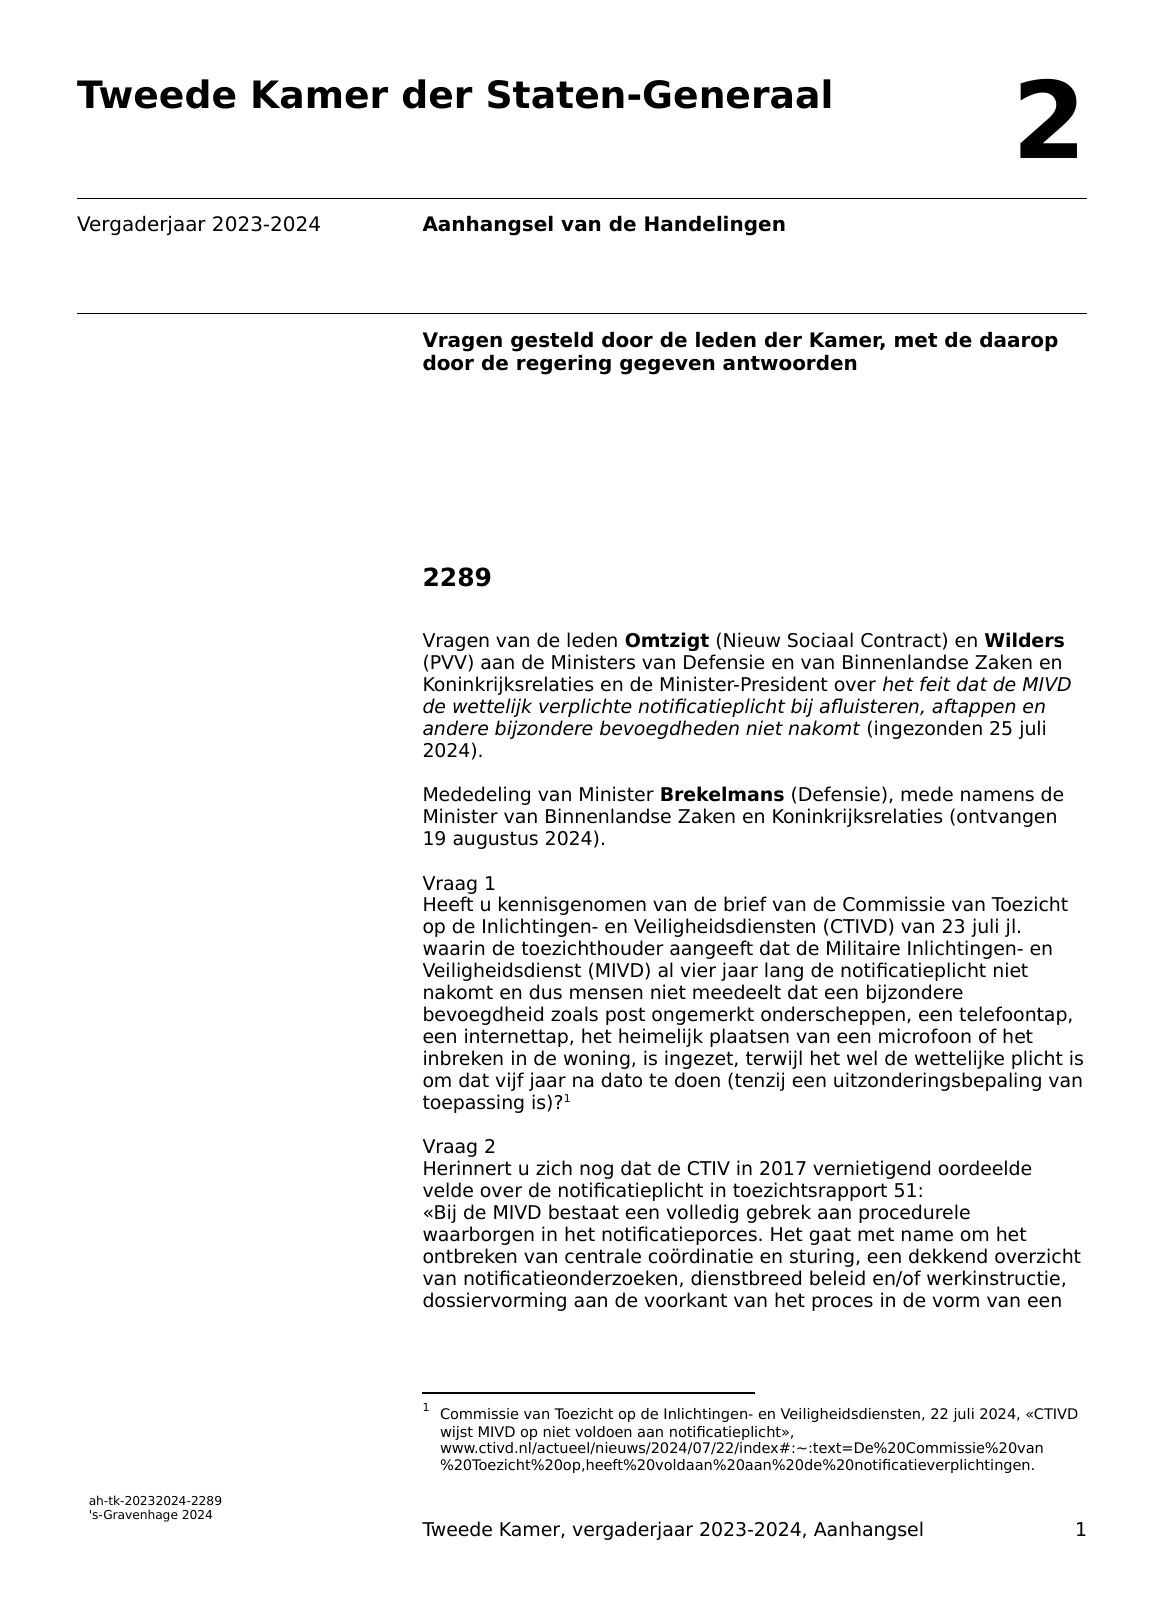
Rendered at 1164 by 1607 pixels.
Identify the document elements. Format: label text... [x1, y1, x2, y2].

text Heeft u kennisgenomen van de brief van de Commissie van Toezicht op de Inlichtingen- en Veiligheidsdiensten (CTIVD) van 23 juli jl. waarin de toezichthouder aangeeft dat de Militaire Inlichtingen- en Veiligheidsdienst (MIVD) al vier jaar lang de notificatieplicht niet nakomt en dus mensen niet meedeelt dat een bijzondere bevoegdheid zoals post ongemerkt onderscheppen, een telefoontap, een internettap, het heimelijk plaatsen van een microfoon of het inbreken in de woning, is ingezet, terwijl het wel de wettelijke plicht is om dat vijf jaar na dato te doen (tenzij een uitzonderingsbepaling van toepassing is)? [422, 894, 1087, 1114]
table_header Tweede Kamer der Staten-Generaal [77, 59, 886, 198]
text 2289 [422, 563, 1087, 592]
text «Bij de MIVD bestaat een volledig gebrek aan procedurele waarborgen in het notificatieporces. Het gaat met name om het ontbreken van centrale coördinatie en sturing, een dekkend overzicht van notificatieonderzoeken, dienstbreed beleid en/of werkinstructie, dossiervorming aan de voorkant van het proces in de vorm van een [422, 1202, 1087, 1312]
text 's-Gravenhage 2024 [88, 1508, 323, 1522]
table_cell Aanhangsel van de Handelingen [422, 199, 1087, 313]
table_header 2 [886, 59, 1087, 198]
text Vraag 1 [422, 872, 1087, 894]
table_cell [77, 314, 422, 375]
text ah-tk-20232024-2289 [88, 1494, 323, 1508]
text Mededeling van Minister Brekelmans (Defensie), mede namens de Minister van Binnenlandse Zaken en Koninkrijksrelaties (ontvangen 19 augustus 2024). [422, 784, 1087, 850]
text Vraag 2 [422, 1136, 1087, 1158]
text Herinnert u zich nog dat de CTIV in 2017 vernietigend oordeelde velde over de notificatieplicht in toezichtsrapport 51: [422, 1158, 1087, 1202]
text Commissie van Toezicht op de Inlichtingen- en Veiligheidsdiensten, 22 juli 2024, «CTIVD wijst MIVD op niet voldoen aan notificatieplicht», www.ctivd.nl/actueel/nieuws/2024/07/22/index#:~:text=De%20Commissie%20van%20Toezicht%20op,heeft%20voldaan%20aan%20de%20notificatieverplichtingen. [422, 1402, 1087, 1474]
text Vragen van de leden Omtzigt (Nieuw Sociaal Contract) en Wilders (PVV) aan de Ministers van Defensie en van Binnenlandse Zaken en Koninkrijksrelaties en de Minister-President over het feit dat de MIVD de wettelijk verplichte notificatieplicht bij afluisteren, aftappen en andere bijzondere bevoegdheden niet nakomt (ingezonden 25 juli 2024). [422, 630, 1087, 762]
table_cell Vragen gesteld door de leden der Kamer, met de daarop door de regering gegeven antwoorden [422, 314, 1087, 375]
table_cell Vergaderjaar 2023-2024 [77, 199, 422, 313]
